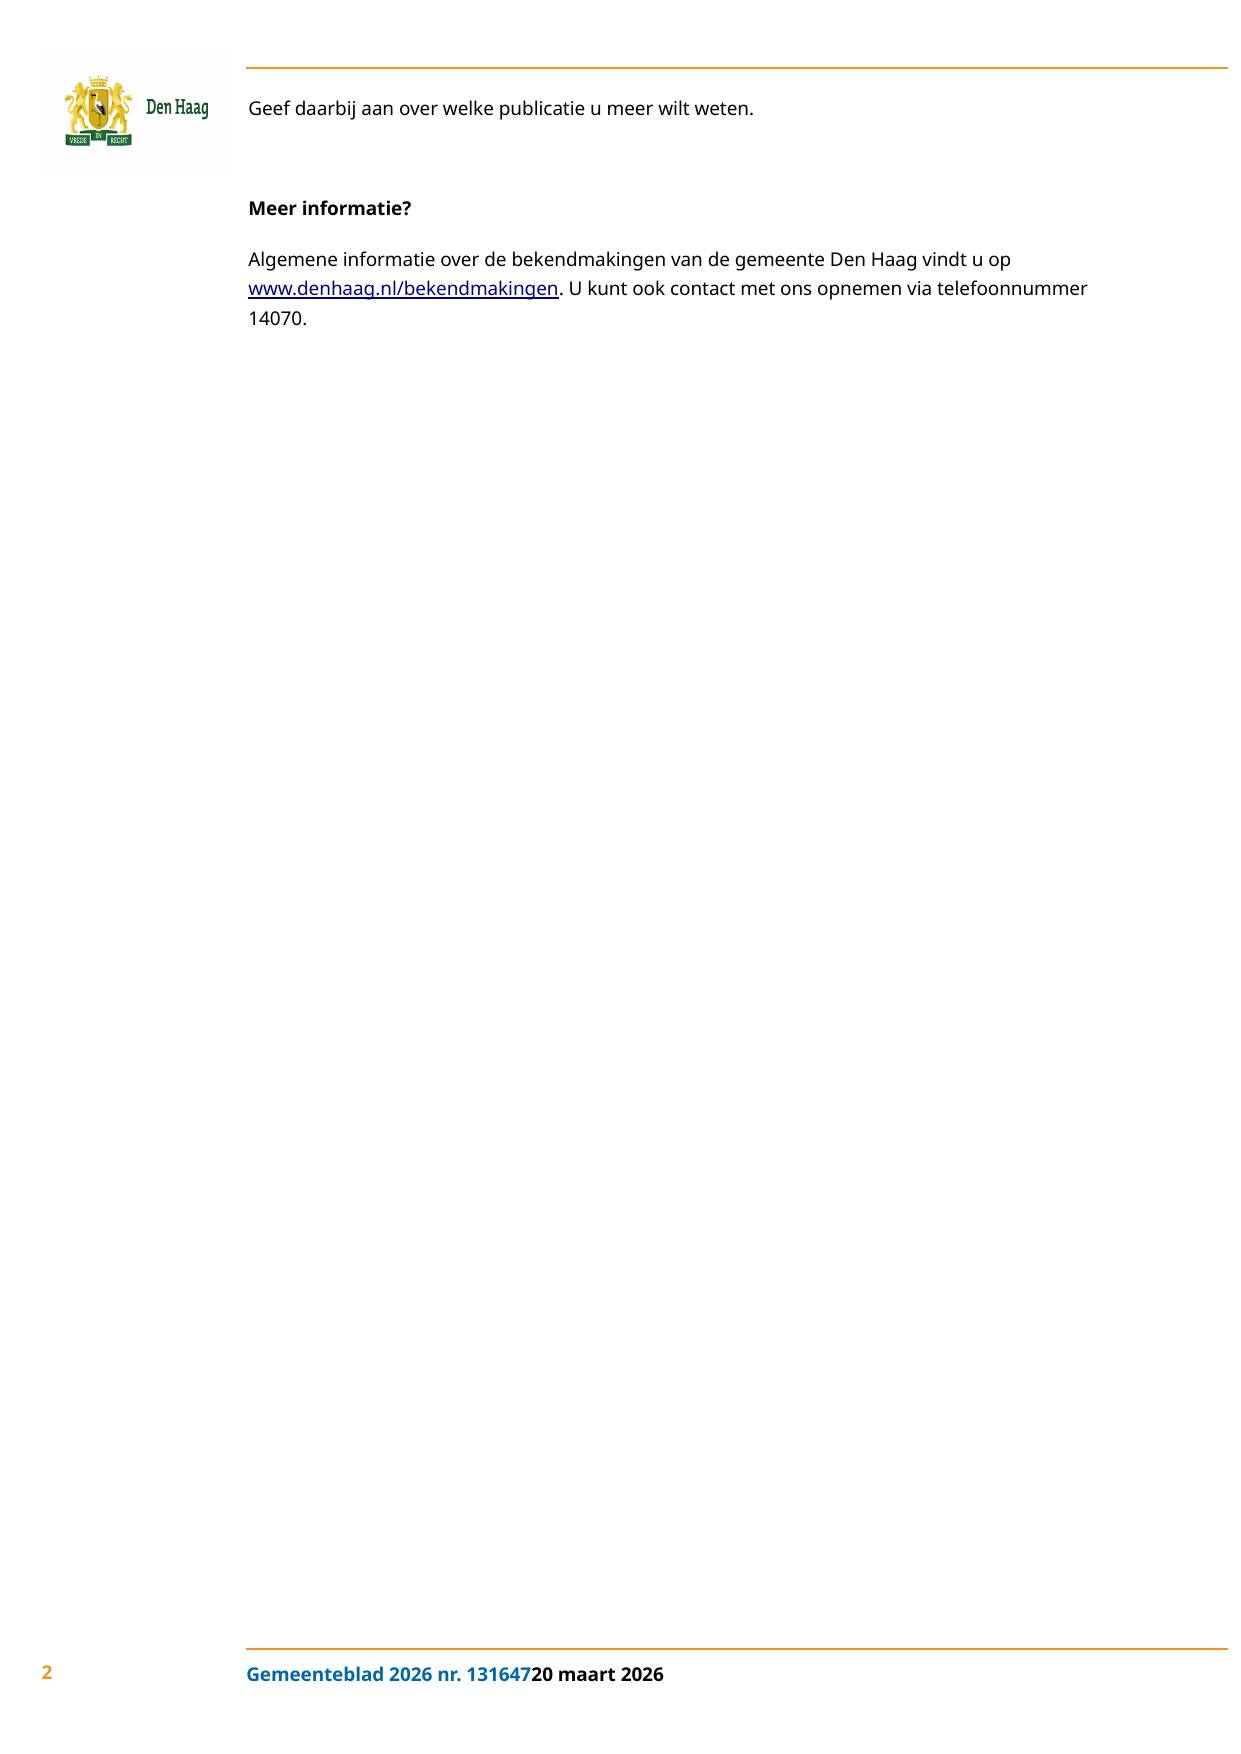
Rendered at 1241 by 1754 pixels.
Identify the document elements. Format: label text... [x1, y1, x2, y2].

picture [41, 47, 231, 172]
text Geef daarbij aan over welke publicatie u meer wilt weten. [248, 95, 1152, 121]
text Algemene informatie over de bekendmakingen van de gemeente Den Haag vindt u op www.denhaag.nl/bekendmakingen. U kunt ook contact met ons opnemen via telefoonnummer 14070. [248, 246, 1152, 331]
text Meer informatie? [248, 196, 1152, 221]
